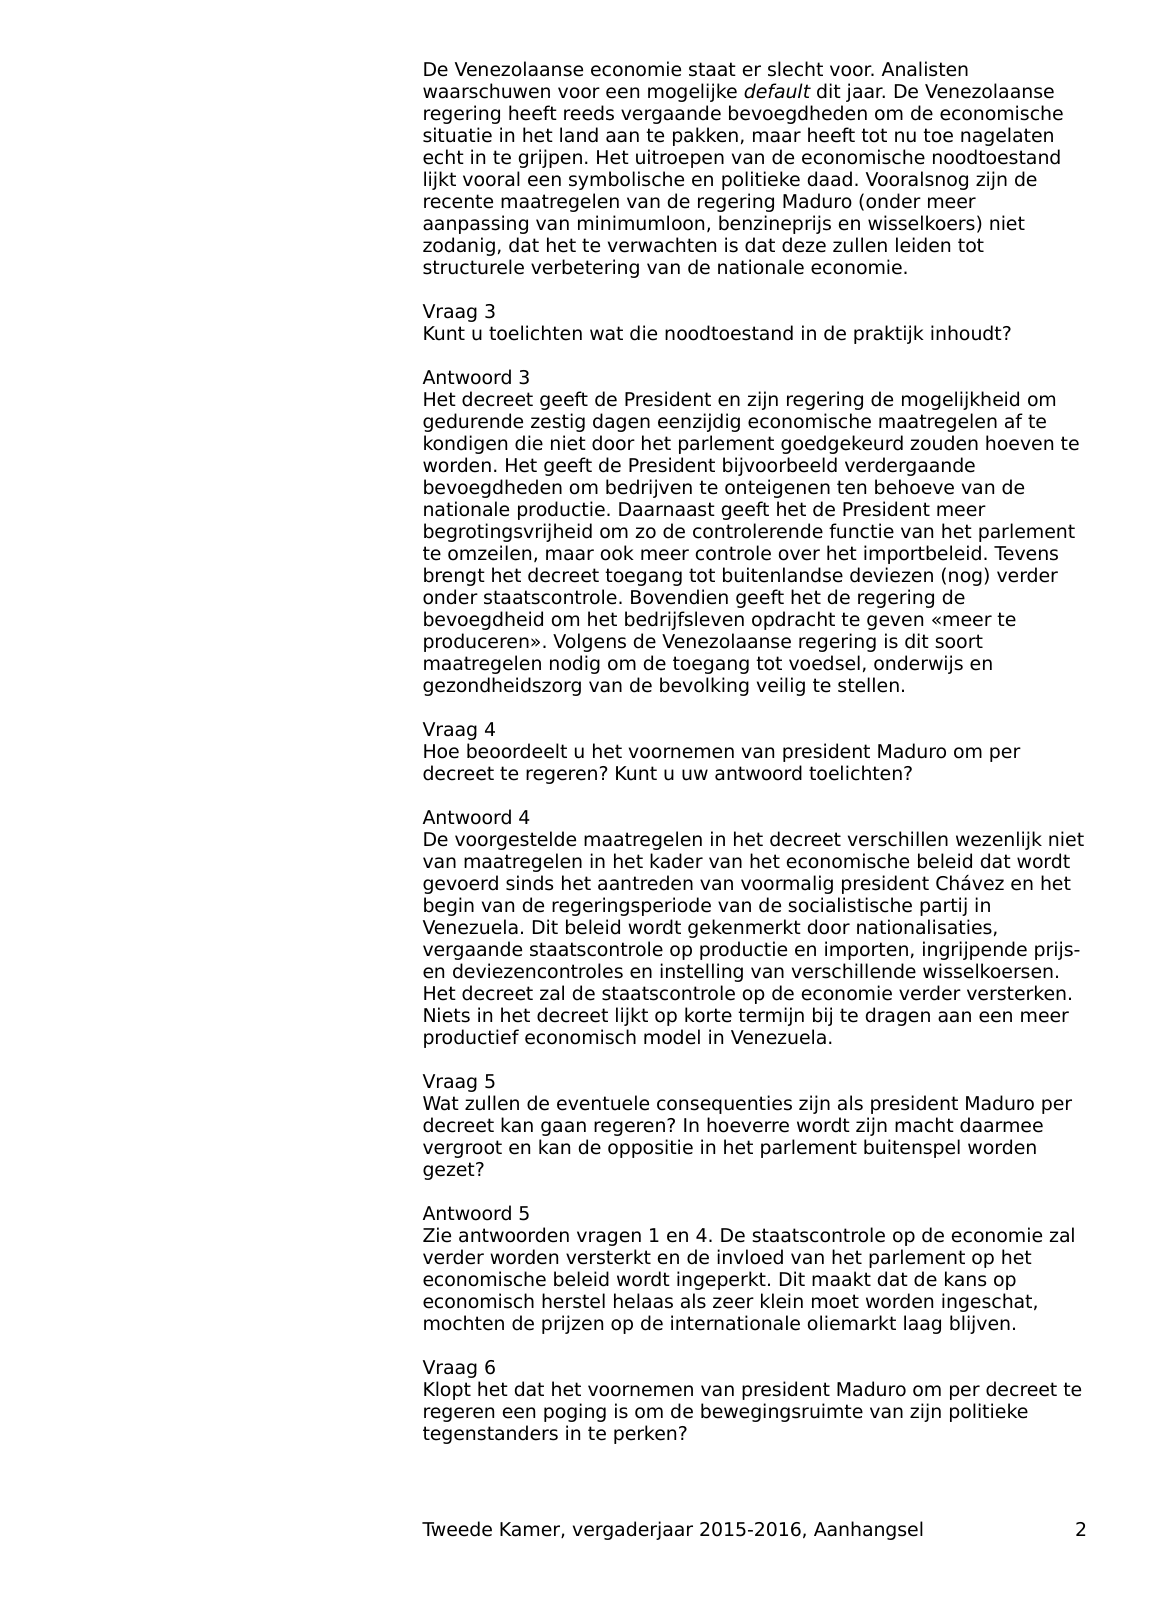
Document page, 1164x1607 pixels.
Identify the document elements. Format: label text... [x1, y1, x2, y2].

text Antwoord 5 [422, 1203, 1087, 1225]
text Klopt het dat het voornemen van president Maduro om per decreet te regeren een poging is om de bewegingsruimte van zijn politieke tegenstanders in te perken? [422, 1379, 1087, 1445]
text Zie antwoorden vragen 1 en 4. De staatscontrole op de economie zal verder worden versterkt en de invloed van het parlement op het economische beleid wordt ingeperkt. Dit maakt dat de kans op economisch herstel helaas als zeer klein moet worden ingeschat, mochten de prijzen op de internationale oliemarkt laag blijven. [422, 1225, 1087, 1335]
text Antwoord 4 [422, 807, 1087, 829]
text De Venezolaanse economie staat er slecht voor. Analisten waarschuwen voor een mogelijke default dit jaar. De Venezolaanse regering heeft reeds vergaande bevoegdheden om de economische situatie in het land aan te pakken, maar heeft tot nu toe nagelaten echt in te grijpen. Het uitroepen van de economische noodtoestand lijkt vooral een symbolische en politieke daad. Vooralsnog zijn de recente maatregelen van de regering Maduro (onder meer aanpassing van minimumloon, benzineprijs en wisselkoers) niet zodanig, dat het te verwachten is dat deze zullen leiden tot structurele verbetering van de nationale economie. [422, 59, 1087, 279]
text Vraag 6 [422, 1357, 1087, 1379]
text Vraag 3 [422, 301, 1087, 323]
text Antwoord 3 [422, 367, 1087, 389]
text Wat zullen de eventuele consequenties zijn als president Maduro per decreet kan gaan regeren? In hoeverre wordt zijn macht daarmee vergroot en kan de oppositie in het parlement buitenspel worden gezet? [422, 1093, 1087, 1181]
text Hoe beoordeelt u het voornemen van president Maduro om per decreet te regeren? Kunt u uw antwoord toelichten? [422, 741, 1087, 785]
text De voorgestelde maatregelen in het decreet verschillen wezenlijk niet van maatregelen in het kader van het economische beleid dat wordt gevoerd sinds het aantreden van voormalig president Chávez en het begin van de regeringsperiode van de socialistische partij in Venezuela. Dit beleid wordt gekenmerkt door nationalisaties, vergaande staatscontrole op productie en importen, ingrijpende prijs- en deviezencontroles en instelling van verschillende wisselkoersen. Het decreet zal de staatscontrole op de economie verder versterken. Niets in het decreet lijkt op korte termijn bij te dragen aan een meer productief economisch model in Venezuela. [422, 829, 1087, 1049]
text Vraag 5 [422, 1071, 1087, 1093]
text Vraag 4 [422, 719, 1087, 741]
text Het decreet geeft de President en zijn regering de mogelijkheid om gedurende zestig dagen eenzijdig economische maatregelen af te kondigen die niet door het parlement goedgekeurd zouden hoeven te worden. Het geeft de President bijvoorbeeld verdergaande bevoegdheden om bedrijven te onteigenen ten behoeve van de nationale productie. Daarnaast geeft het de President meer begrotingsvrijheid om zo de controlerende functie van het parlement te omzeilen, maar ook meer controle over het importbeleid. Tevens brengt het decreet toegang tot buitenlandse deviezen (nog) verder onder staatscontrole. Bovendien geeft het de regering de bevoegdheid om het bedrijfsleven opdracht te geven «meer te produceren». Volgens de Venezolaanse regering is dit soort maatregelen nodig om de toegang tot voedsel, onderwijs en gezondheidszorg van de bevolking veilig te stellen. [422, 389, 1087, 697]
text Kunt u toelichten wat die noodtoestand in de praktijk inhoudt? [422, 323, 1087, 345]
